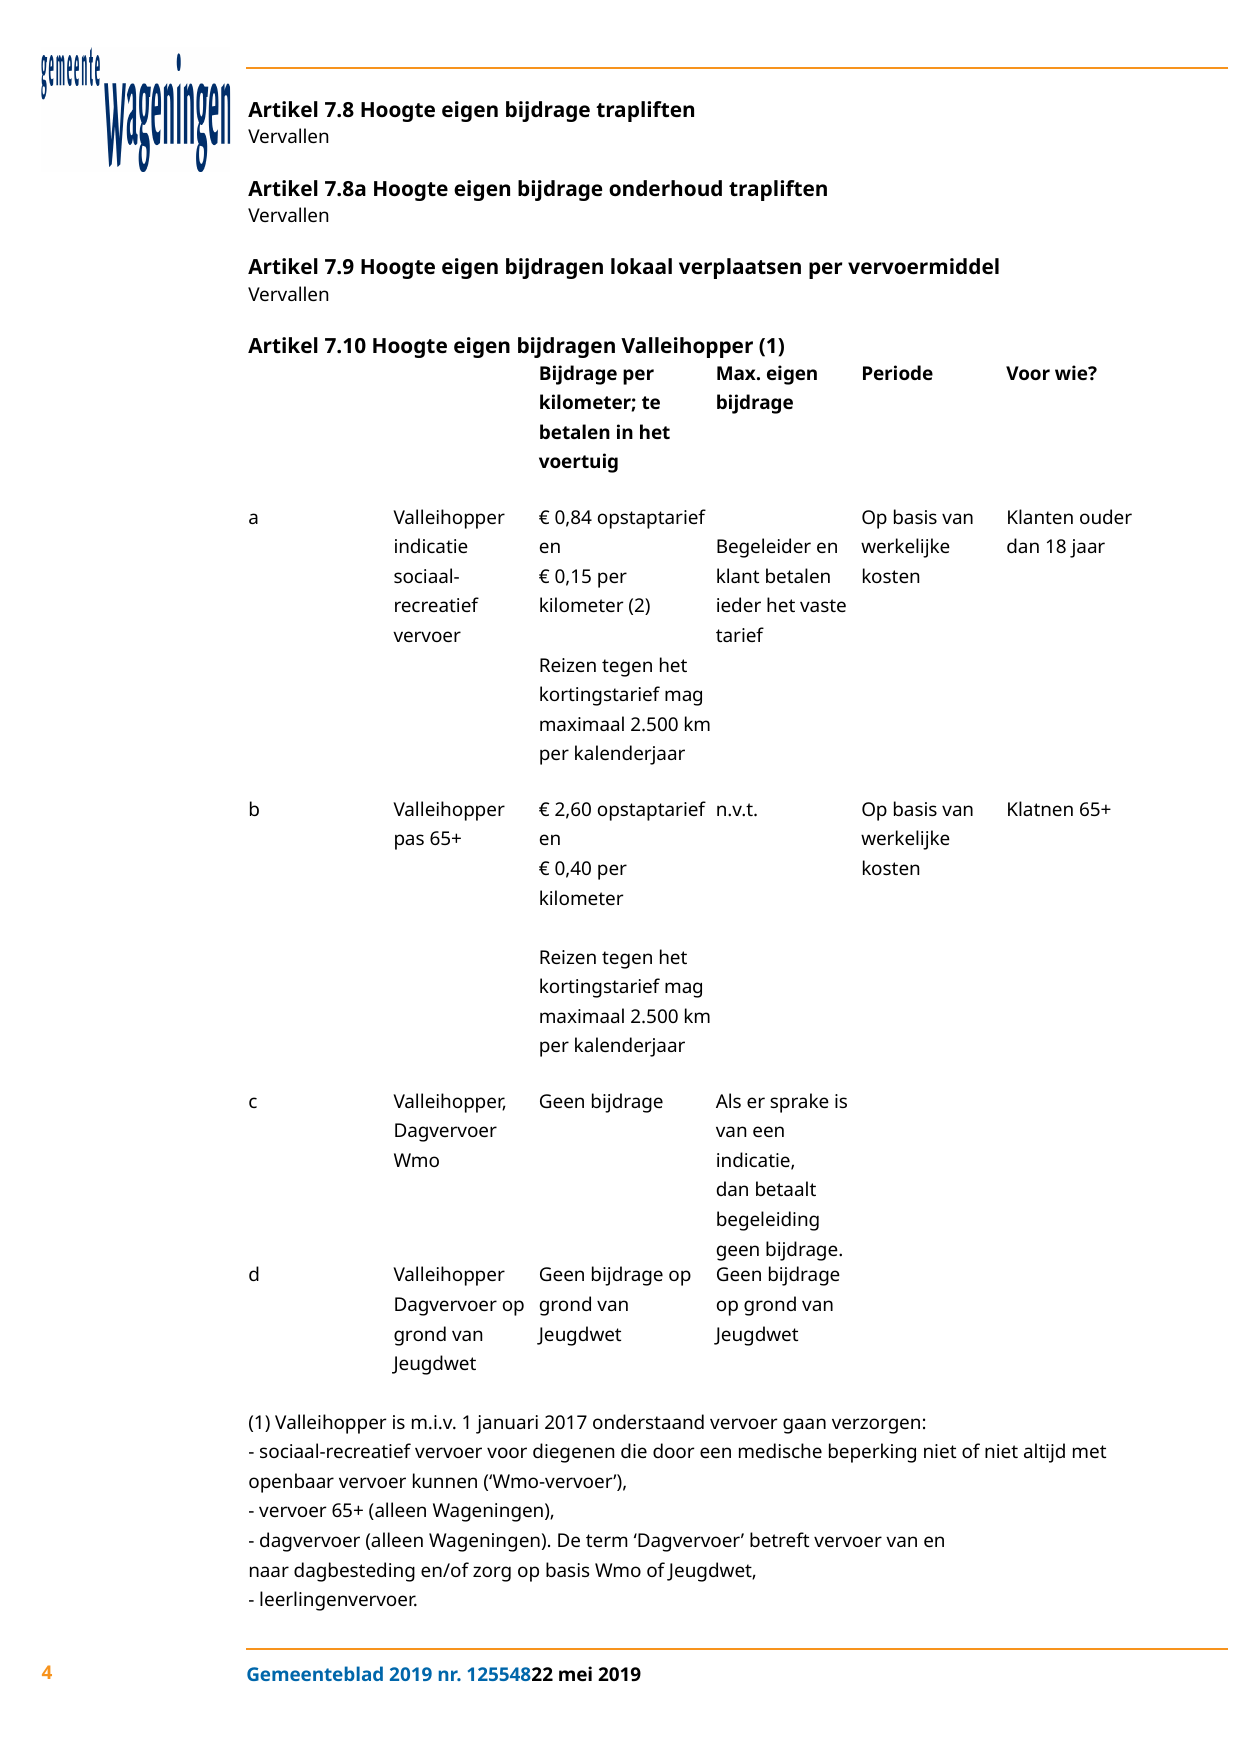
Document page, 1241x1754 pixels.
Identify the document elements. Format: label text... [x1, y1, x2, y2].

table_cell Geen bijdrage op grond van Jeugdwet [716, 1262, 861, 1376]
text Artikel 7.8a Hoogte eigen bijdrage onderhoud trapliften [248, 174, 1152, 202]
table_header Voor wie? [1006, 360, 1152, 504]
text Vervallen [248, 202, 1152, 228]
text - vervoer 65+ (alleen Wageningen), [248, 1498, 1152, 1523]
text - dagvervoer (alleen Wageningen). De term ‘Dagvervoer’ betreft vervoer van en [248, 1527, 1152, 1553]
table_cell Op basis van werkelijke kosten [861, 796, 1006, 1088]
text - sociaal-recreatief vervoer voor diegenen die door een medische beperking niet of niet altijd met [248, 1438, 1152, 1464]
table_cell Valleihopper, Dagvervoer Wmo [393, 1088, 539, 1262]
text naar dagbesteding en/of zorg op basis Wmo of Jeugdwet, [248, 1557, 1152, 1582]
text (1) Valleihopper is m.i.v. 1 januari 2017 onderstaand vervoer gaan verzorgen: [248, 1409, 1152, 1434]
table_cell d [248, 1262, 393, 1376]
table_cell [1006, 1088, 1152, 1262]
text Artikel 7.9 Hoogte eigen bijdragen lokaal verplaatsen per vervoermiddel [248, 252, 1152, 281]
table_header Bijdrage per kilometer; te betalen in het voertuig [539, 360, 716, 504]
table_cell Begeleider en klant betalen ieder het vaste tarief [716, 504, 861, 796]
table_cell [861, 1262, 1006, 1376]
table_cell [1006, 1262, 1152, 1376]
table_cell c [248, 1088, 393, 1262]
table_header Max. eigen bijdrage [716, 360, 861, 504]
table_cell Geen bijdrage [539, 1088, 716, 1262]
table_cell € 2,60 opstaptarief en € 0,40 per kilometer Reizen tegen het kortingstarief mag maximaal 2.500 km per kalenderjaar [539, 796, 716, 1088]
table_cell € 0,84 opstaptarief en € 0,15 per kilometer (2) Reizen tegen het kortingstarief mag maximaal 2.500 km per kalenderjaar [539, 504, 716, 796]
table_cell Valleihopper pas 65+ [393, 796, 539, 1088]
text - leerlingenvervoer. [248, 1586, 1152, 1612]
table_cell b [248, 796, 393, 1088]
table_cell Geen bijdrage op grond van Jeugdwet [539, 1262, 716, 1376]
table_cell Klatnen 65+ [1006, 796, 1152, 1088]
text Vervallen [248, 123, 1152, 149]
table_cell Als er sprake is van een indicatie, dan betaalt begeleiding geen bijdrage. [716, 1088, 861, 1262]
picture [41, 47, 231, 172]
text openbaar vervoer kunnen (‘Wmo-vervoer’), [248, 1468, 1152, 1494]
table_header Periode [861, 360, 1006, 504]
text Artikel 7.10 Hoogte eigen bijdragen Valleihopper (1) [248, 331, 1152, 360]
table_cell Op basis van werkelijke kosten [861, 504, 1006, 796]
table_cell Valleihopper indicatie sociaal-recreatief vervoer [393, 504, 539, 796]
table_cell Klanten ouder dan 18 jaar [1006, 504, 1152, 796]
table_cell [861, 1088, 1006, 1262]
text Vervallen [248, 281, 1152, 307]
table_cell a [248, 504, 393, 796]
table_header [393, 360, 539, 504]
table_cell n.v.t. [716, 796, 861, 1088]
text Artikel 7.8 Hoogte eigen bijdrage trapliften [248, 95, 1152, 123]
table_header [248, 360, 393, 504]
table_cell Valleihopper Dagvervoer op grond van Jeugdwet [393, 1262, 539, 1376]
